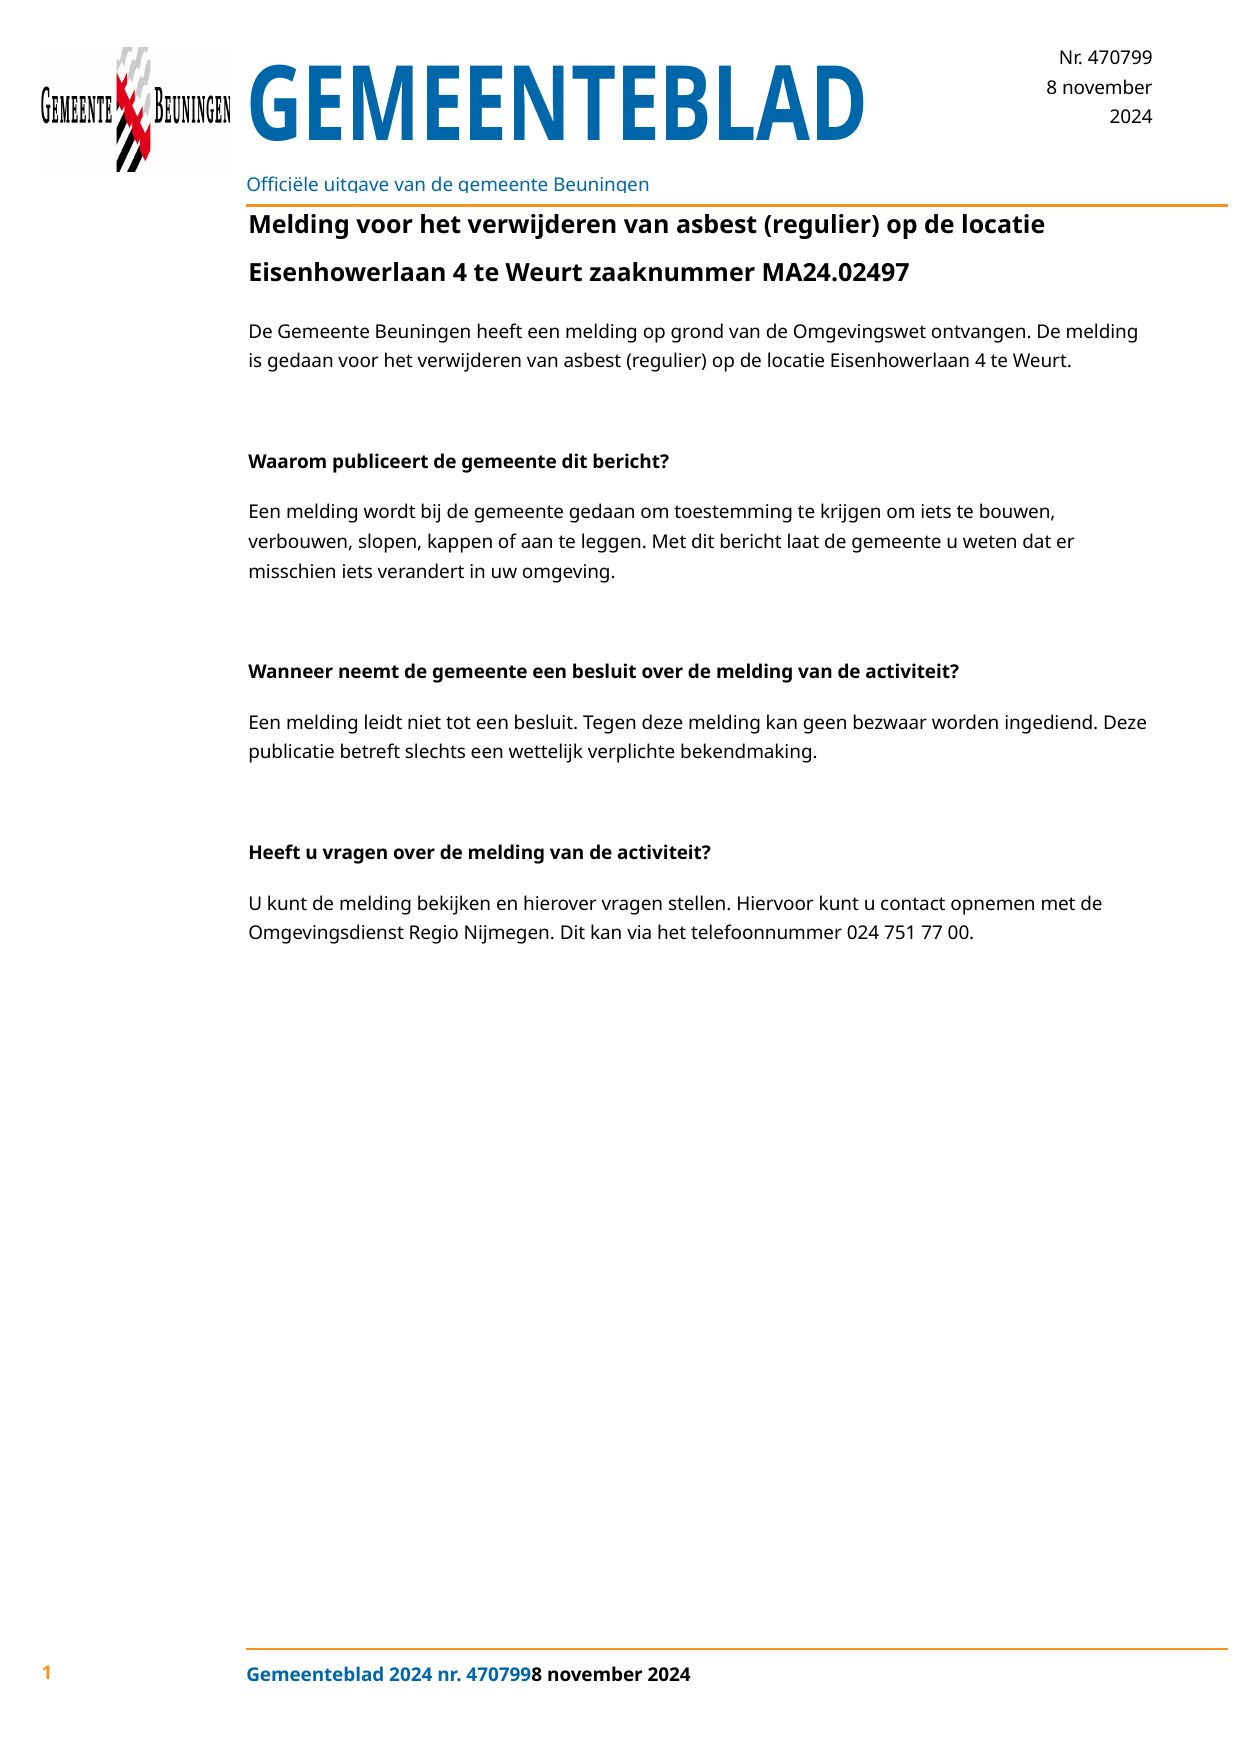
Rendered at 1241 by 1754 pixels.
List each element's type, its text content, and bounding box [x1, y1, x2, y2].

text Een melding wordt bij de gemeente gedaan om toestemming te krijgen om iets te bouwen, verbouwen, slopen, kappen of aan te leggen. Met dit bericht laat de gemeente u weten dat er misschien iets verandert in uw omgeving. [248, 499, 1152, 584]
text Waarom publiceert de gemeente dit bericht? [248, 448, 1152, 474]
text De Gemeente Beuningen heeft een melding op grond van de Omgevingswet ontvangen. De melding is gedaan voor het verwijderen van asbest (regulier) op de locatie Eisenhowerlaan 4 te Weurt. [248, 318, 1152, 373]
text Wanneer neemt de gemeente een besluit over de melding van de activiteit? [248, 659, 1152, 684]
text Een melding leidt niet tot een besluit. Tegen deze melding kan geen bezwaar worden ingediend. Deze publicatie betreft slechts een wettelijk verplichte bekendmaking. [248, 709, 1152, 764]
text U kunt de melding bekijken en hierover vragen stellen. Hiervoor kunt u contact opnemen met de Omgevingsdienst Regio Nijmegen. Dit kan via het telefoonnummer 024 751 77 00. [248, 890, 1152, 945]
text Heeft u vragen over de melding van de activiteit? [248, 839, 1152, 865]
text Melding voor het verwijderen van asbest (regulier) op de locatie Eisenhowerlaan 4 te Weurt zaaknummer MA24.02497 [248, 207, 1152, 288]
picture [41, 47, 231, 172]
